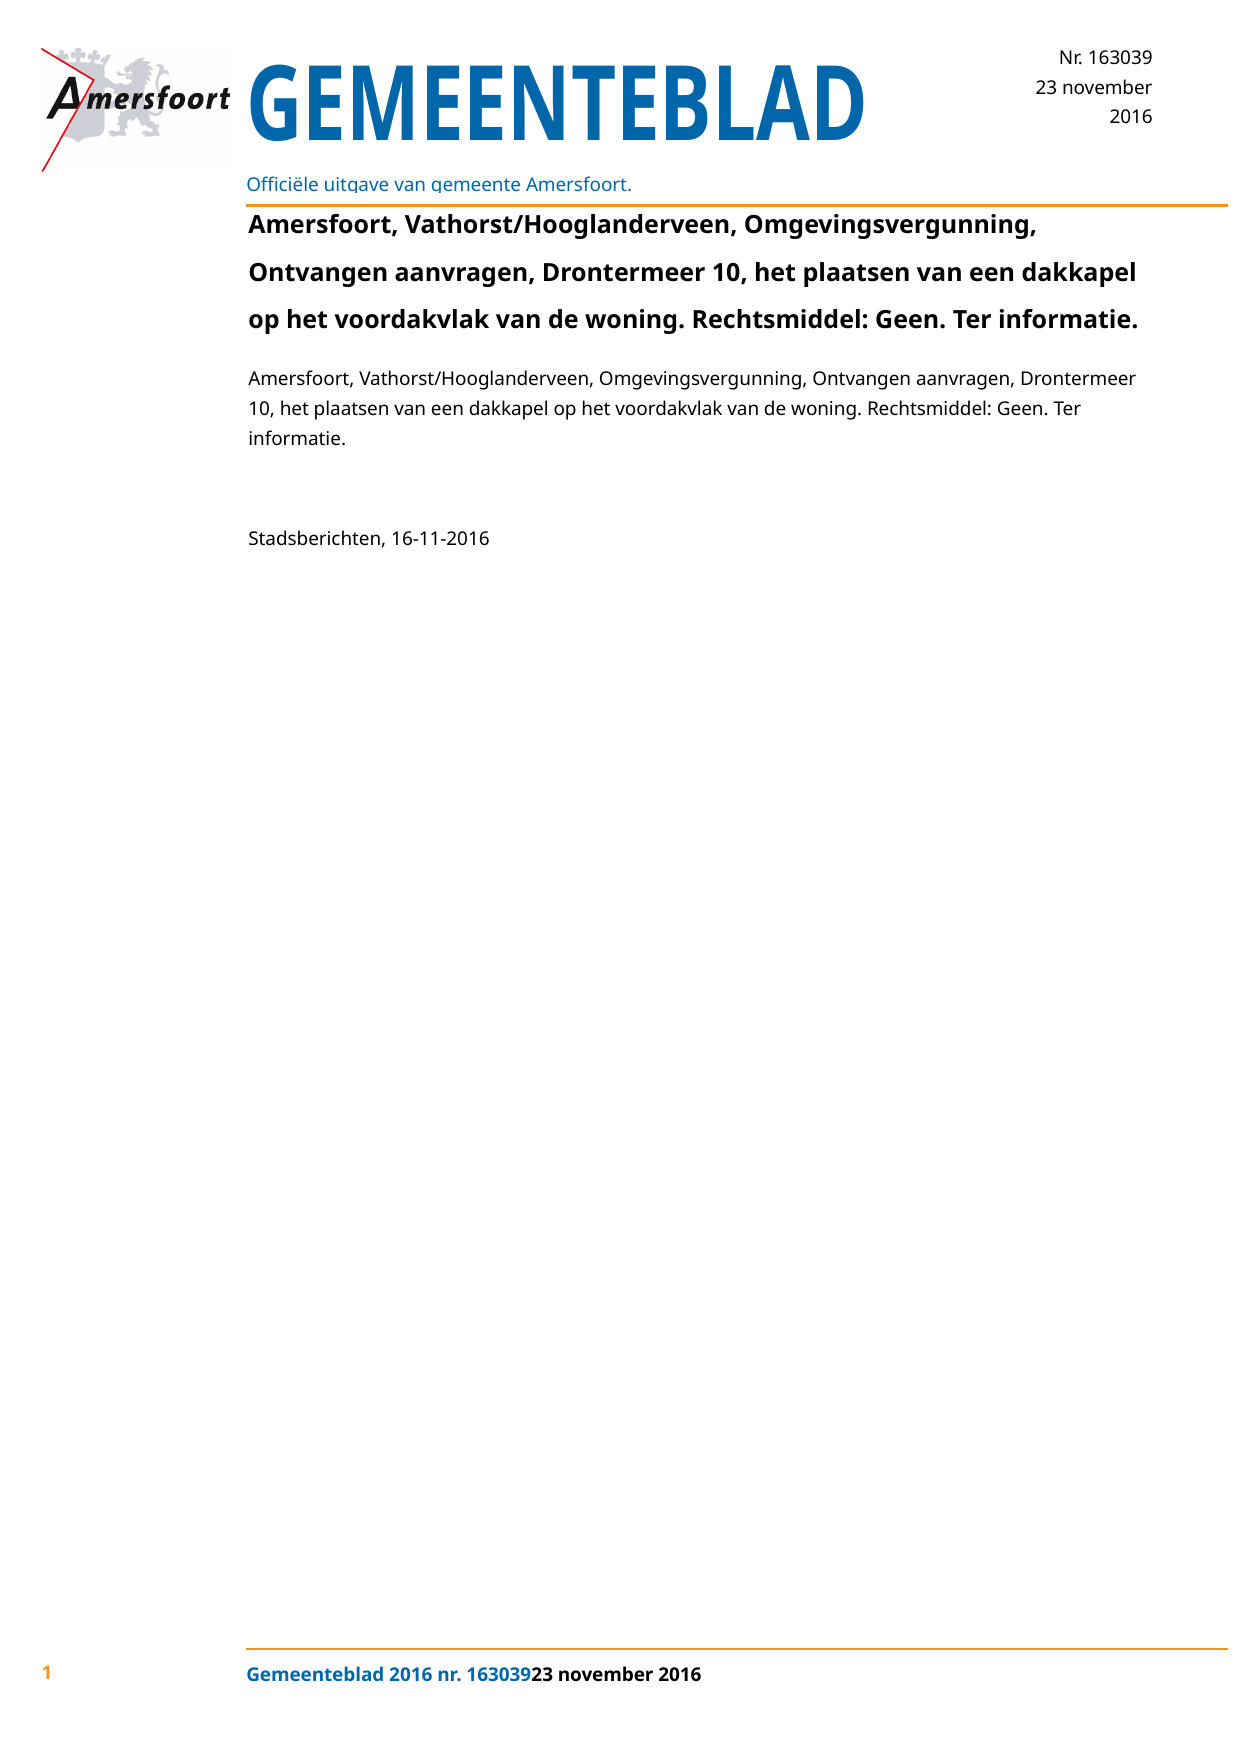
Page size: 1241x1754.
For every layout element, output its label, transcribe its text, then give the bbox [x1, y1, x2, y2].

text Stadsberichten, 16-11-2016 [248, 526, 1152, 551]
picture [41, 47, 231, 172]
text Amersfoort, Vathorst/Hooglanderveen, Omgevingsvergunning, Ontvangen aanvragen, Drontermeer 10, het plaatsen van een dakkapel op het voordakvlak van de woning. Rechtsmiddel: Geen. Ter informatie. [248, 366, 1152, 450]
text Amersfoort, Vathorst/Hooglanderveen, Omgevingsvergunning, Ontvangen aanvragen, Drontermeer 10, het plaatsen van een dakkapel op het voordakvlak van de woning. Rechtsmiddel: Geen. Ter informatie. [248, 207, 1152, 336]
